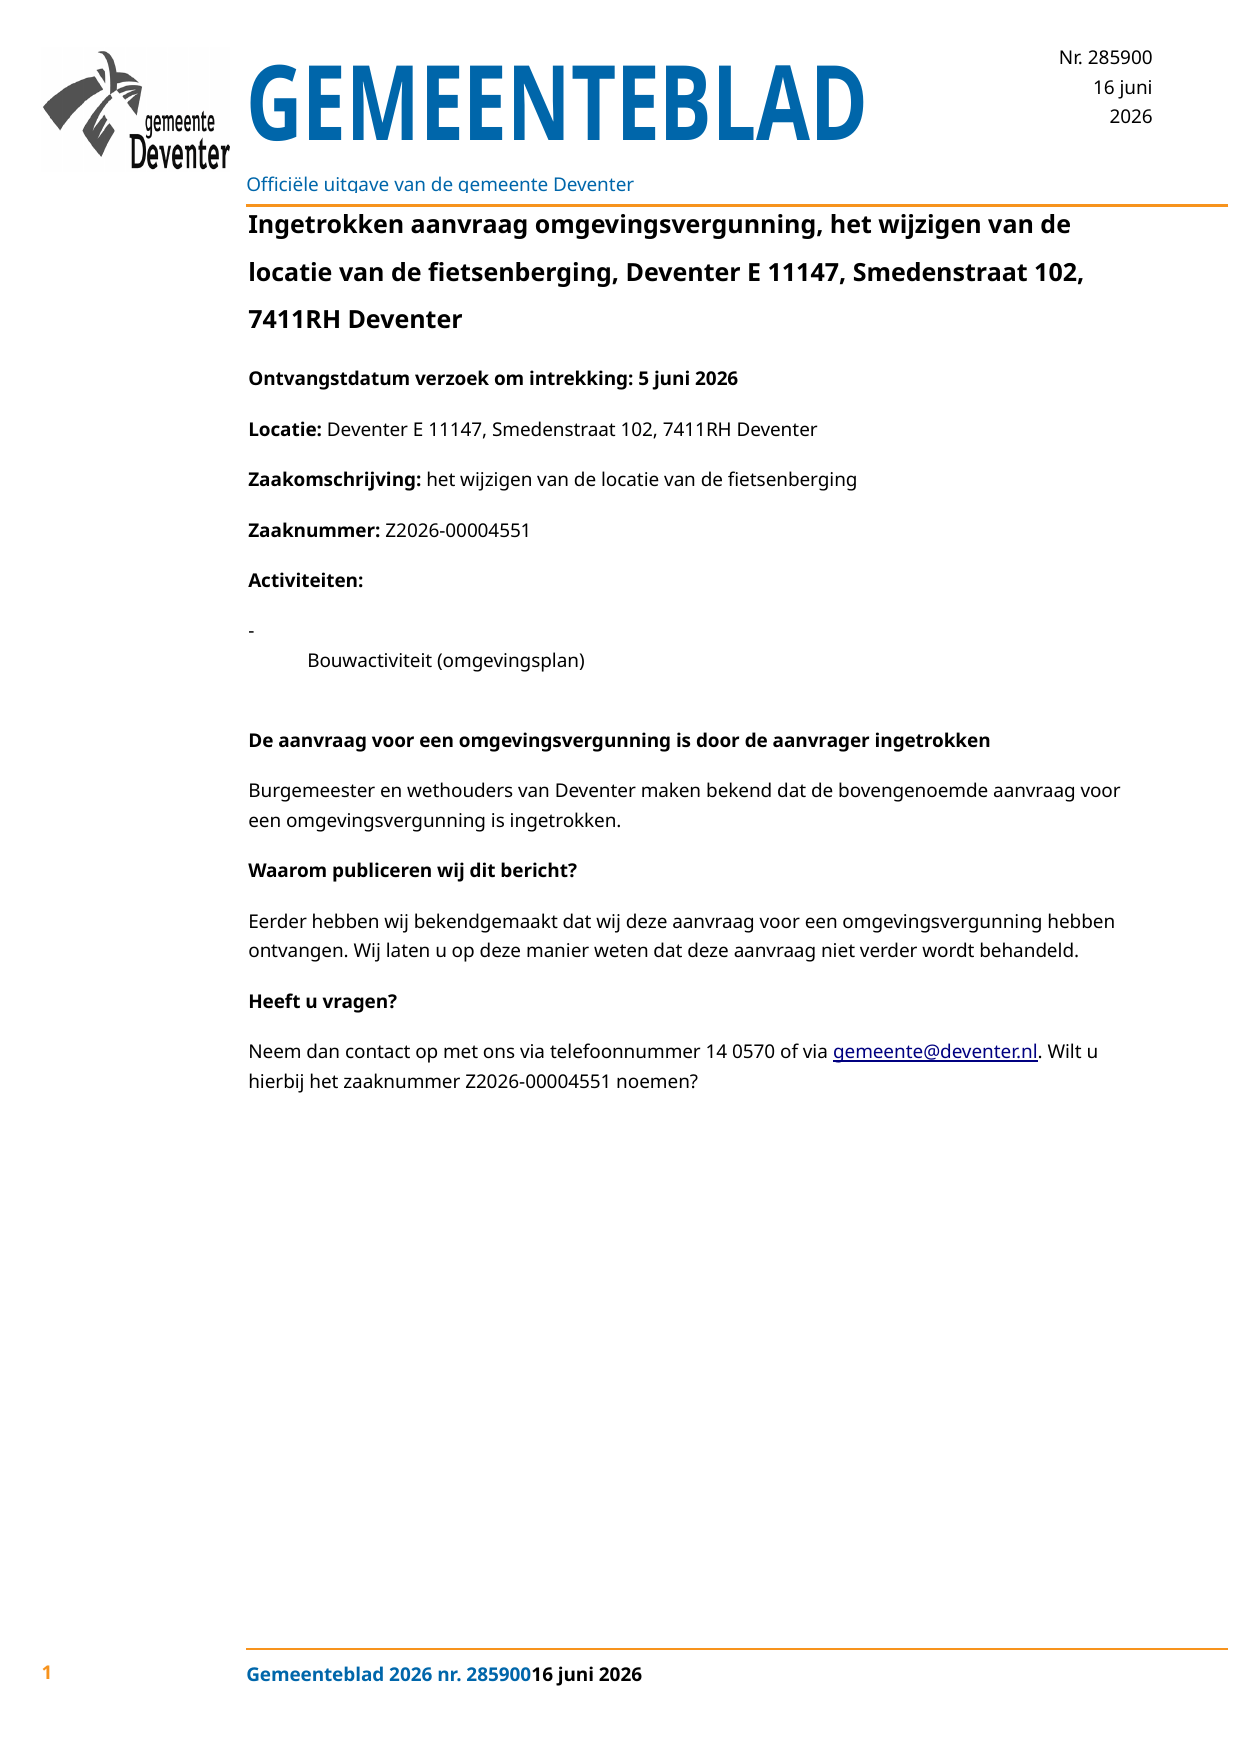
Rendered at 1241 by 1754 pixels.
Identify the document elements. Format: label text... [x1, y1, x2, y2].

text Neem dan contact op met ons via telefoonnummer 14 0570 of via gemeente@deventer.nl. Wilt u hierbij het zaaknummer Z2026-00004551 noemen? [248, 1038, 1152, 1094]
text Waarom publiceren wij dit bericht? [248, 858, 1152, 883]
text De aanvraag voor een omgevingsvergunning is door de aanvrager ingetrokken [248, 727, 1152, 753]
text Activiteiten: [248, 567, 1152, 593]
picture [41, 47, 231, 172]
text Zaakomschrijving: het wijzigen van de locatie van de fietsenberging [248, 466, 1152, 492]
text Heeft u vragen? [248, 988, 1152, 1014]
text Locatie: Deventer E 11147, Smedenstraat 102, 7411RH Deventer [248, 416, 1152, 442]
text Ontvangstdatum verzoek om intrekking: 5 juni 2026 [248, 366, 1152, 391]
text Zaaknummer: Z2026-00004551 [248, 517, 1152, 542]
text Burgemeester en wethouders van Deventer maken bekend dat de bovengenoemde aanvraag voor een omgevingsvergunning is ingetrokken. [248, 778, 1152, 833]
text Ingetrokken aanvraag omgevingsvergunning, het wijzigen van de locatie van de fietsenberging, Deventer E 11147, Smedenstraat 102, 7411RH Deventer [248, 207, 1152, 336]
list Bouwactiviteit (omgevingsplan) [248, 647, 1152, 673]
text Eerder hebben wij bekendgemaakt dat wij deze aanvraag voor een omgevingsvergunning hebben ontvangen. Wij laten u op deze manier weten dat deze aanvraag niet verder wordt behandeld. [248, 908, 1152, 963]
